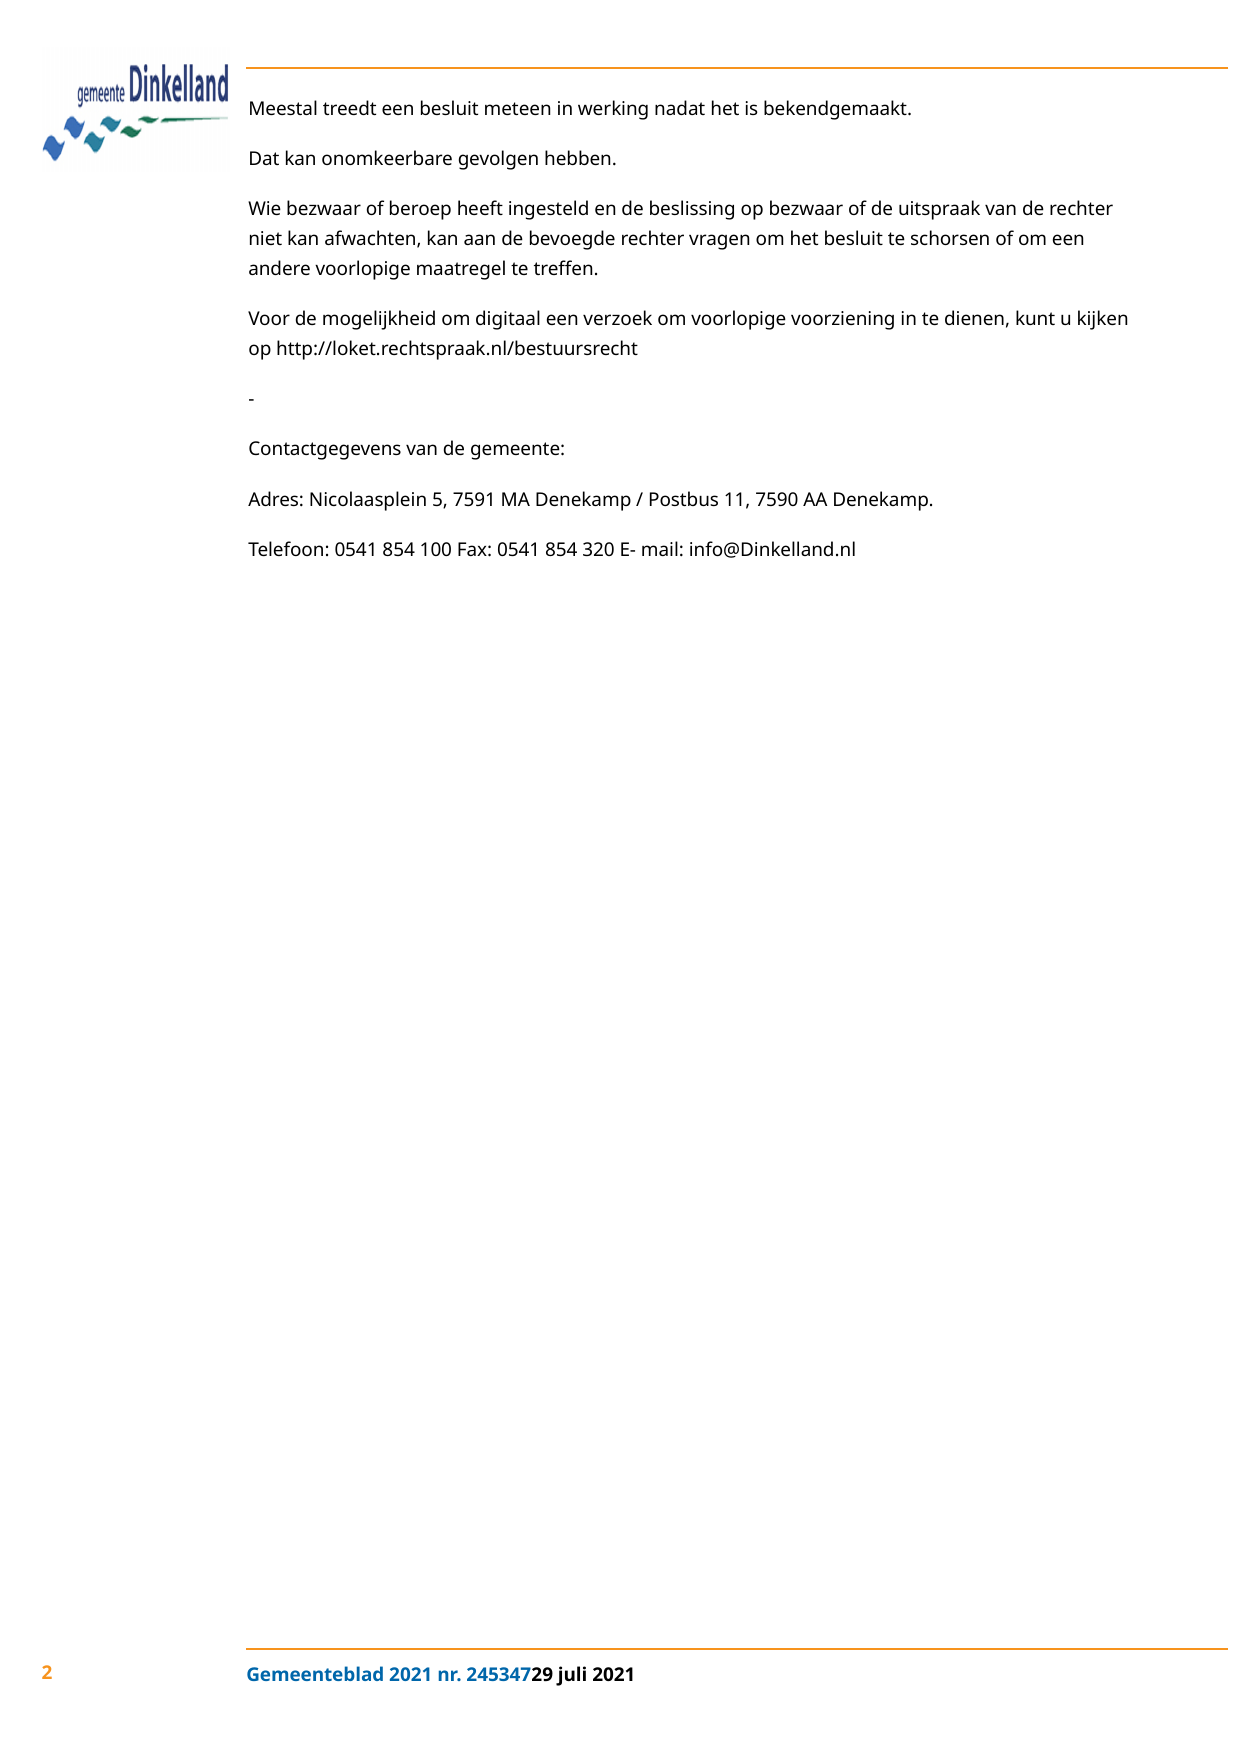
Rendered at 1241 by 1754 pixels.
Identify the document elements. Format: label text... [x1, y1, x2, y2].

text Contactgegevens van de gemeente: [248, 436, 1152, 461]
text Wie bezwaar of beroep heeft ingesteld en de beslissing op bezwaar of de uitspraak van de rechter niet kan afwachten, kan aan de bevoegde rechter vragen om het besluit te schorsen of om een andere voorlopige maatregel te treffen. [248, 196, 1152, 281]
text Dat kan onomkeerbare gevolgen hebben. [248, 145, 1152, 171]
text Meestal treedt een besluit meteen in werking nadat het is bekendgemaakt. [248, 95, 1152, 121]
text - [248, 385, 1152, 411]
text Adres: Nicolaasplein 5, 7591 MA Denekamp / Postbus 11, 7590 AA Denekamp. [248, 486, 1152, 512]
text Voor de mogelijkheid om digitaal een verzoek om voorlopige voorziening in te dienen, kunt u kijken op http://loket.rechtspraak.nl/bestuursrecht [248, 305, 1152, 361]
picture [41, 47, 231, 172]
text Telefoon: 0541 854 100 Fax: 0541 854 320 E- mail: info@Dinkelland.nl [248, 536, 1152, 562]
